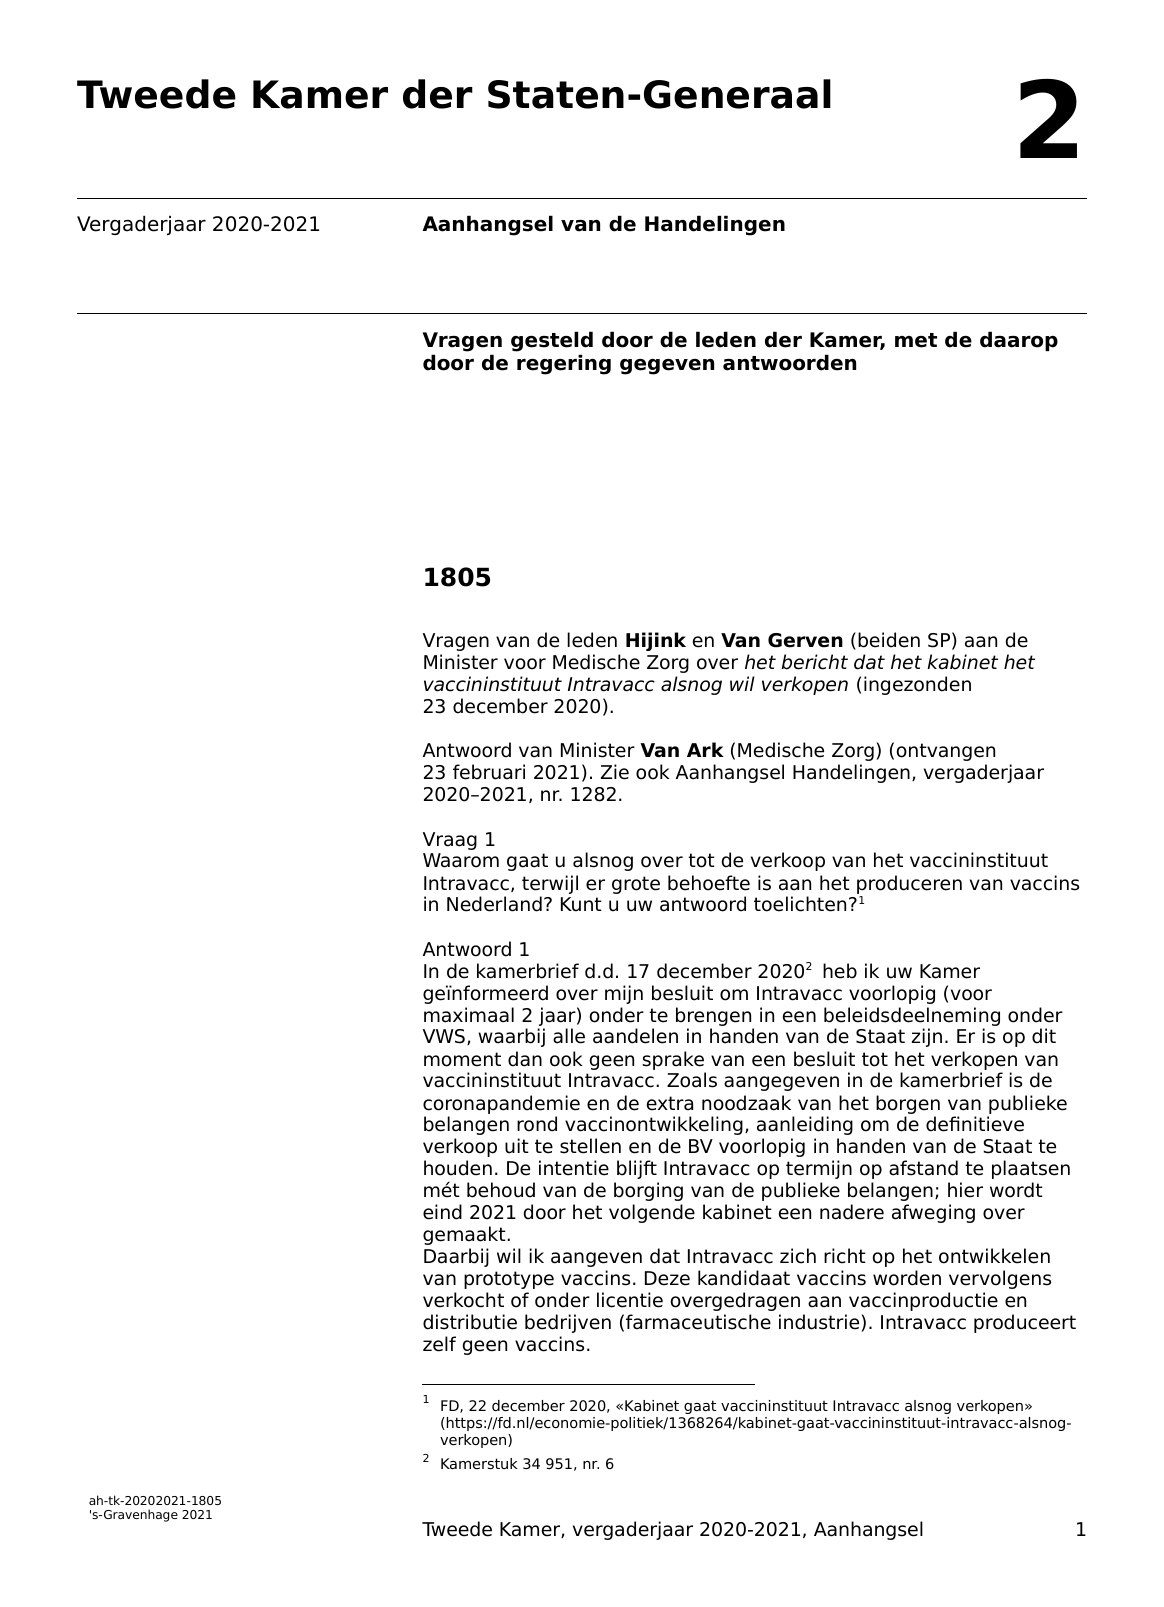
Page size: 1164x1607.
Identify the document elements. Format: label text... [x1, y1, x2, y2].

table_header 2 [886, 59, 1087, 198]
text Vragen van de leden Hijink en Van Gerven (beiden SP) aan de Minister voor Medische Zorg over het bericht dat het kabinet het vaccininstituut Intravacc alsnog wil verkopen (ingezonden 23 december 2020). [422, 630, 1087, 718]
table_cell [77, 314, 422, 375]
text In de kamerbrief d.d. 17 december 2020 heb ik uw Kamer geïnformeerd over mijn besluit om Intravacc voorlopig (voor maximaal 2 jaar) onder te brengen in een beleidsdeelneming onder VWS, waarbij alle aandelen in handen van de Staat zijn. Er is op dit moment dan ook geen sprake van een besluit tot het verkopen van vaccininstituut Intravacc. Zoals aangegeven in de kamerbrief is de coronapandemie en de extra noodzaak van het borgen van publieke belangen rond vaccinontwikkeling, aanleiding om de definitieve verkoop uit te stellen en de BV voorlopig in handen van de Staat te houden. De intentie blijft Intravacc op termijn op afstand te plaatsen mét behoud van de borging van de publieke belangen; hier wordt eind 2021 door het volgende kabinet een nadere afweging over gemaakt. [422, 961, 1087, 1246]
text Kamerstuk 34 951, nr. 6 [422, 1452, 1087, 1474]
text FD, 22 december 2020, «Kabinet gaat vaccininstituut Intravacc alsnog verkopen» (https://fd.nl/economie-politiek/1368264/kabinet-gaat-vaccininstituut-intravacc-alsnog-verkopen) [422, 1393, 1087, 1449]
table_cell Aanhangsel van de Handelingen [422, 199, 1087, 313]
text Antwoord van Minister Van Ark (Medische Zorg) (ontvangen 23 februari 2021). Zie ook Aanhangsel Handelingen, vergaderjaar 2020–2021, nr. 1282. [422, 740, 1087, 806]
table_cell Vergaderjaar 2020-2021 [77, 199, 422, 313]
text Daarbij wil ik aangeven dat Intravacc zich richt op het ontwikkelen van prototype vaccins. Deze kandidaat vaccins worden vervolgens verkocht of onder licentie overgedragen aan vaccinproductie en distributie bedrijven (farmaceutische industrie). Intravacc produceert zelf geen vaccins. [422, 1246, 1087, 1356]
text Vraag 1 [422, 828, 1087, 850]
table_cell Vragen gesteld door de leden der Kamer, met de daarop door de regering gegeven antwoorden [422, 314, 1087, 375]
text ah-tk-20202021-1805 [88, 1494, 323, 1508]
table_header Tweede Kamer der Staten-Generaal [77, 59, 886, 198]
text Antwoord 1 [422, 938, 1087, 961]
text Waarom gaat u alsnog over tot de verkoop van het vaccininstituut Intravacc, terwijl er grote behoefte is aan het produceren van vaccins in Nederland? Kunt u uw antwoord toelichten? [422, 850, 1087, 916]
text 1805 [422, 563, 1087, 592]
text 's-Gravenhage 2021 [88, 1508, 323, 1522]
